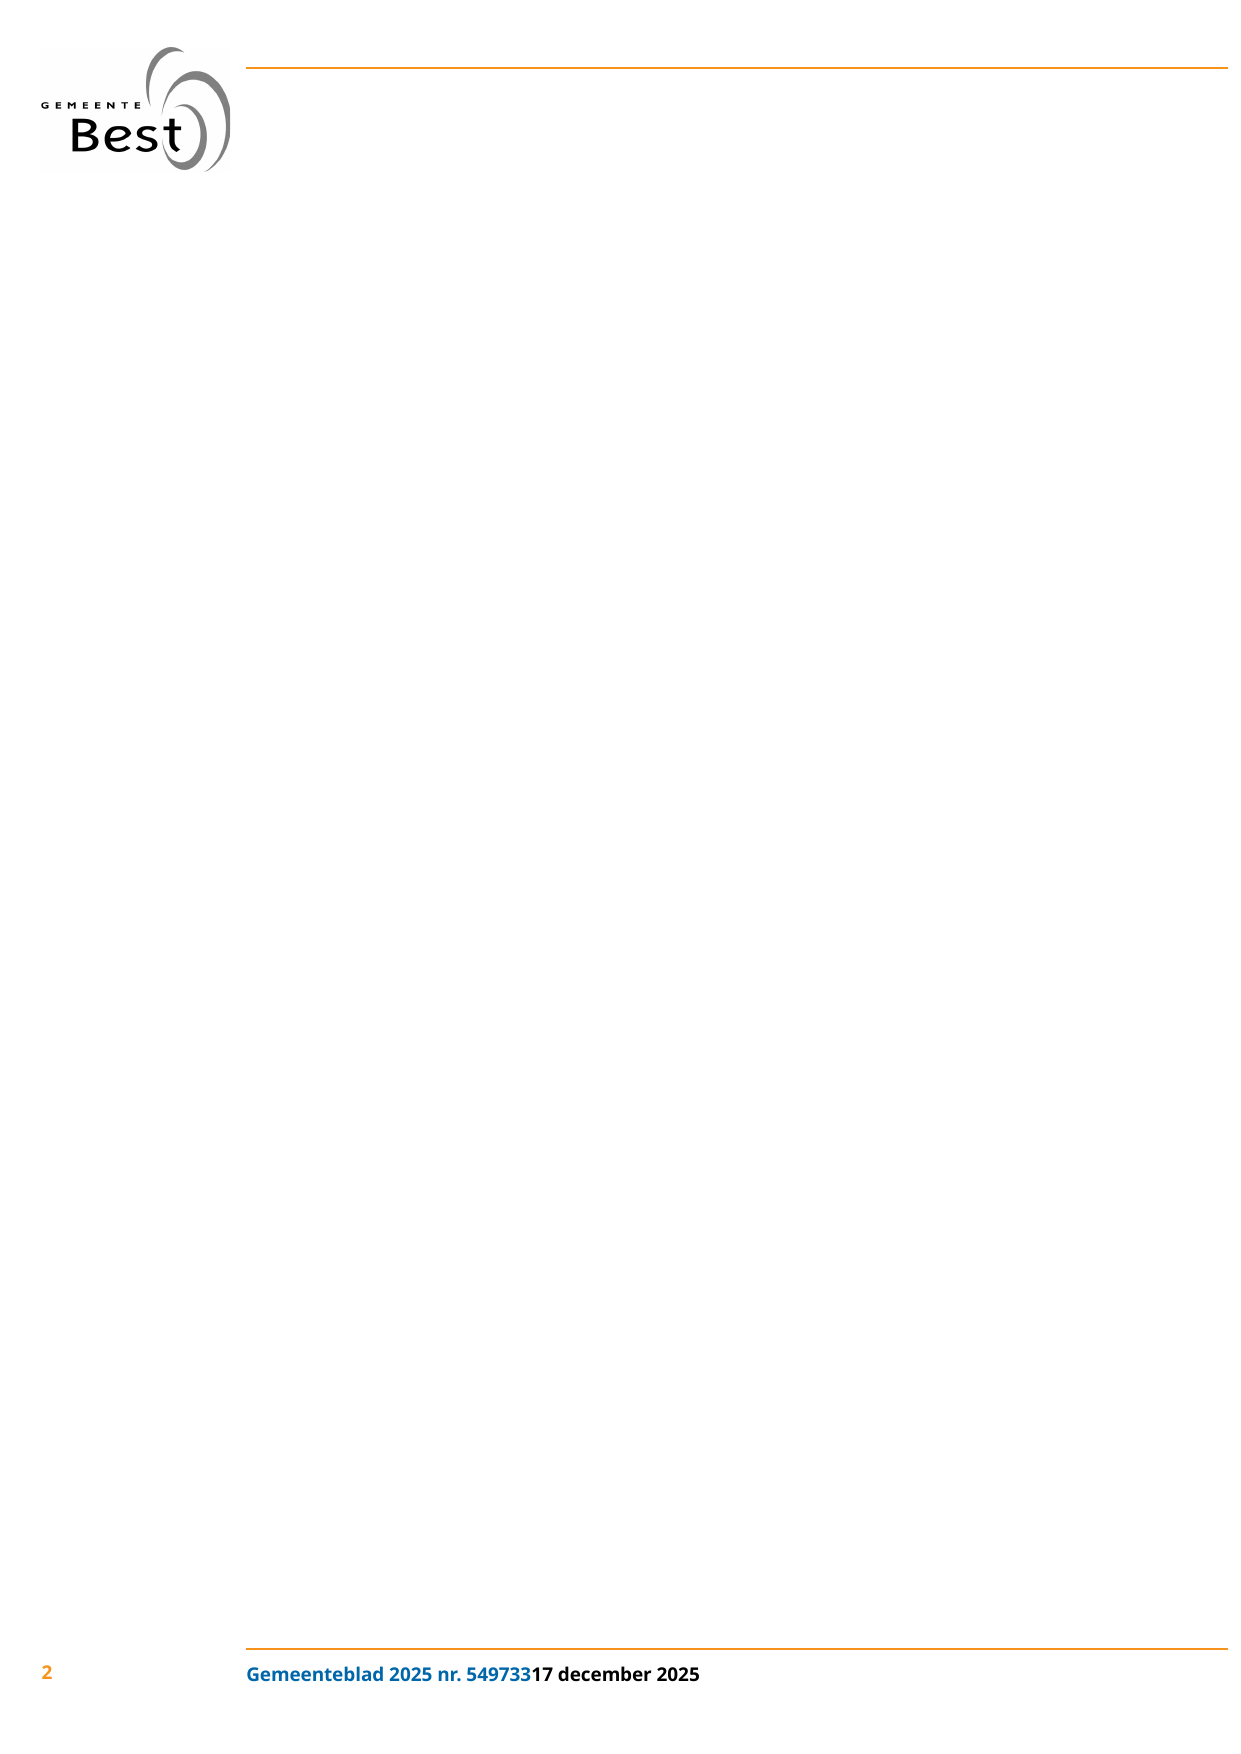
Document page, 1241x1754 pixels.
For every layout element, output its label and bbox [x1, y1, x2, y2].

picture [41, 47, 231, 172]
